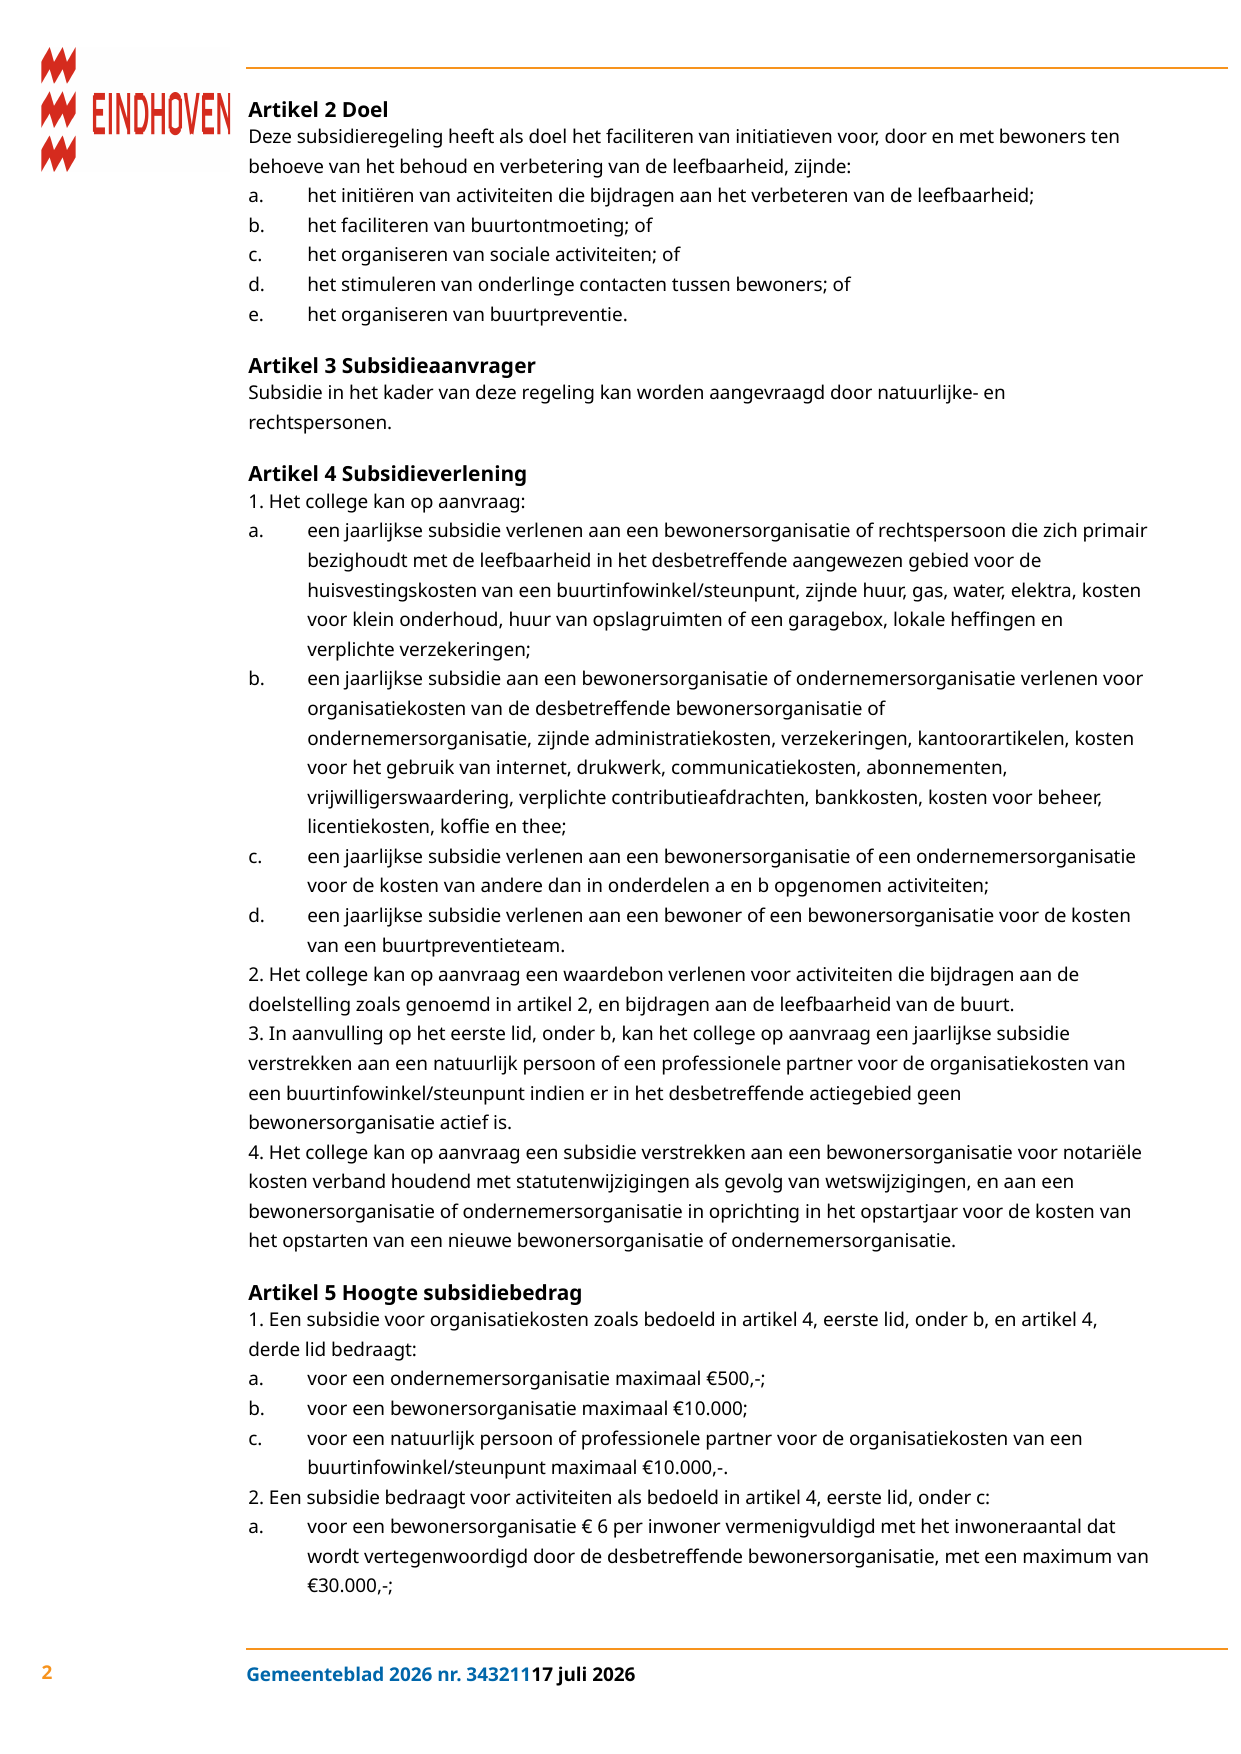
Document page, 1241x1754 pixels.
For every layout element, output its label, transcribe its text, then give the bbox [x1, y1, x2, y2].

list voor een bewonersorganisatie € 6 per inwoner vermenigvuldigd met het inwoneraantal dat wordt vertegenwoordigd door de desbetreffende bewonersorganisatie, met een maximum van €30.000,-; [248, 1513, 1152, 1598]
text 3. In aanvulling op het eerste lid, onder b, kan het college op aanvraag een jaarlijkse subsidie verstrekken aan een natuurlijk persoon of een professionele partner voor de organisatiekosten van een buurtinfowinkel/steunpunt indien er in het desbetreffende actiegebied geen bewonersorganisatie actief is. [248, 1021, 1152, 1135]
text 4. Het college kan op aanvraag een subsidie verstrekken aan een bewonersorganisatie voor notariële kosten verband houdend met statutenwijzigingen als gevolg van wetswijzigingen, en aan een bewonersorganisatie of ondernemersorganisatie in oprichting in het opstartjaar voor de kosten van het opstarten van een nieuwe bewonersorganisatie of ondernemersorganisatie. [248, 1139, 1152, 1253]
text Artikel 3 Subsidieaanvrager [248, 351, 1152, 379]
text 2. Een subsidie bedraagt voor activiteiten als bedoeld in artikel 4, eerste lid, onder c: [248, 1484, 1152, 1510]
text 1. Het college kan op aanvraag: [248, 488, 1152, 514]
list een jaarlijkse subsidie verlenen aan een bewoner of een bewonersorganisatie voor de kosten van een buurtpreventieteam. [248, 902, 1152, 957]
list een jaarlijkse subsidie verlenen aan een bewonersorganisatie of rechtspersoon die zich primair bezighoudt met de leefbaarheid in het desbetreffende aangewezen gebied voor de huisvestingskosten van een buurtinfowinkel/steunpunt, zijnde huur, gas, water, elektra, kosten voor klein onderhoud, huur van opslagruimten of een garagebox, lokale heffingen en verplichte verzekeringen; [248, 518, 1152, 662]
text Artikel 4 Subsidieverlening [248, 459, 1152, 488]
picture [41, 47, 231, 172]
text Deze subsidieregeling heeft als doel het faciliteren van initiatieven voor, door en met bewoners ten behoeve van het behoud en verbetering van de leefbaarheid, zijnde: [248, 123, 1152, 178]
text Subsidie in het kader van deze regeling kan worden aangevraagd door natuurlijke- en rechtspersonen. [248, 379, 1152, 435]
text 2. Het college kan op aanvraag een waardebon verlenen voor activiteiten die bijdragen aan de doelstelling zoals genoemd in artikel 2, en bijdragen aan de leefbaarheid van de buurt. [248, 961, 1152, 1017]
list voor een bewonersorganisatie maximaal €10.000; [248, 1395, 1152, 1421]
list het stimuleren van onderlinge contacten tussen bewoners; of [248, 271, 1152, 297]
text Artikel 5 Hoogte subsidiebedrag [248, 1278, 1152, 1306]
list een jaarlijkse subsidie aan een bewonersorganisatie of ondernemersorganisatie verlenen voor organisatiekosten van de desbetreffende bewonersorganisatie of ondernemersorganisatie, zijnde administratiekosten, verzekeringen, kantoorartikelen, kosten voor het gebruik van internet, drukwerk, communicatiekosten, abonnementen, vrijwilligerswaardering, verplichte contributieafdrachten, bankkosten, kosten voor beheer, licentiekosten, koffie en thee; [248, 666, 1152, 839]
list het organiseren van buurtpreventie. [248, 301, 1152, 326]
list het organiseren van sociale activiteiten; of [248, 242, 1152, 267]
list het initiëren van activiteiten die bijdragen aan het verbeteren van de leefbaarheid; [248, 182, 1152, 208]
list voor een ondernemersorganisatie maximaal €500,-; [248, 1366, 1152, 1391]
list voor een natuurlijk persoon of professionele partner voor de organisatiekosten van een buurtinfowinkel/steunpunt maximaal €10.000,-. [248, 1425, 1152, 1480]
text Artikel 2 Doel [248, 95, 1152, 123]
text 1. Een subsidie voor organisatiekosten zoals bedoeld in artikel 4, eerste lid, onder b, en artikel 4, derde lid bedraagt: [248, 1306, 1152, 1362]
list het faciliteren van buurtontmoeting; of [248, 212, 1152, 238]
list een jaarlijkse subsidie verlenen aan een bewonersorganisatie of een ondernemersorganisatie voor de kosten van andere dan in onderdelen a en b opgenomen activiteiten; [248, 843, 1152, 898]
